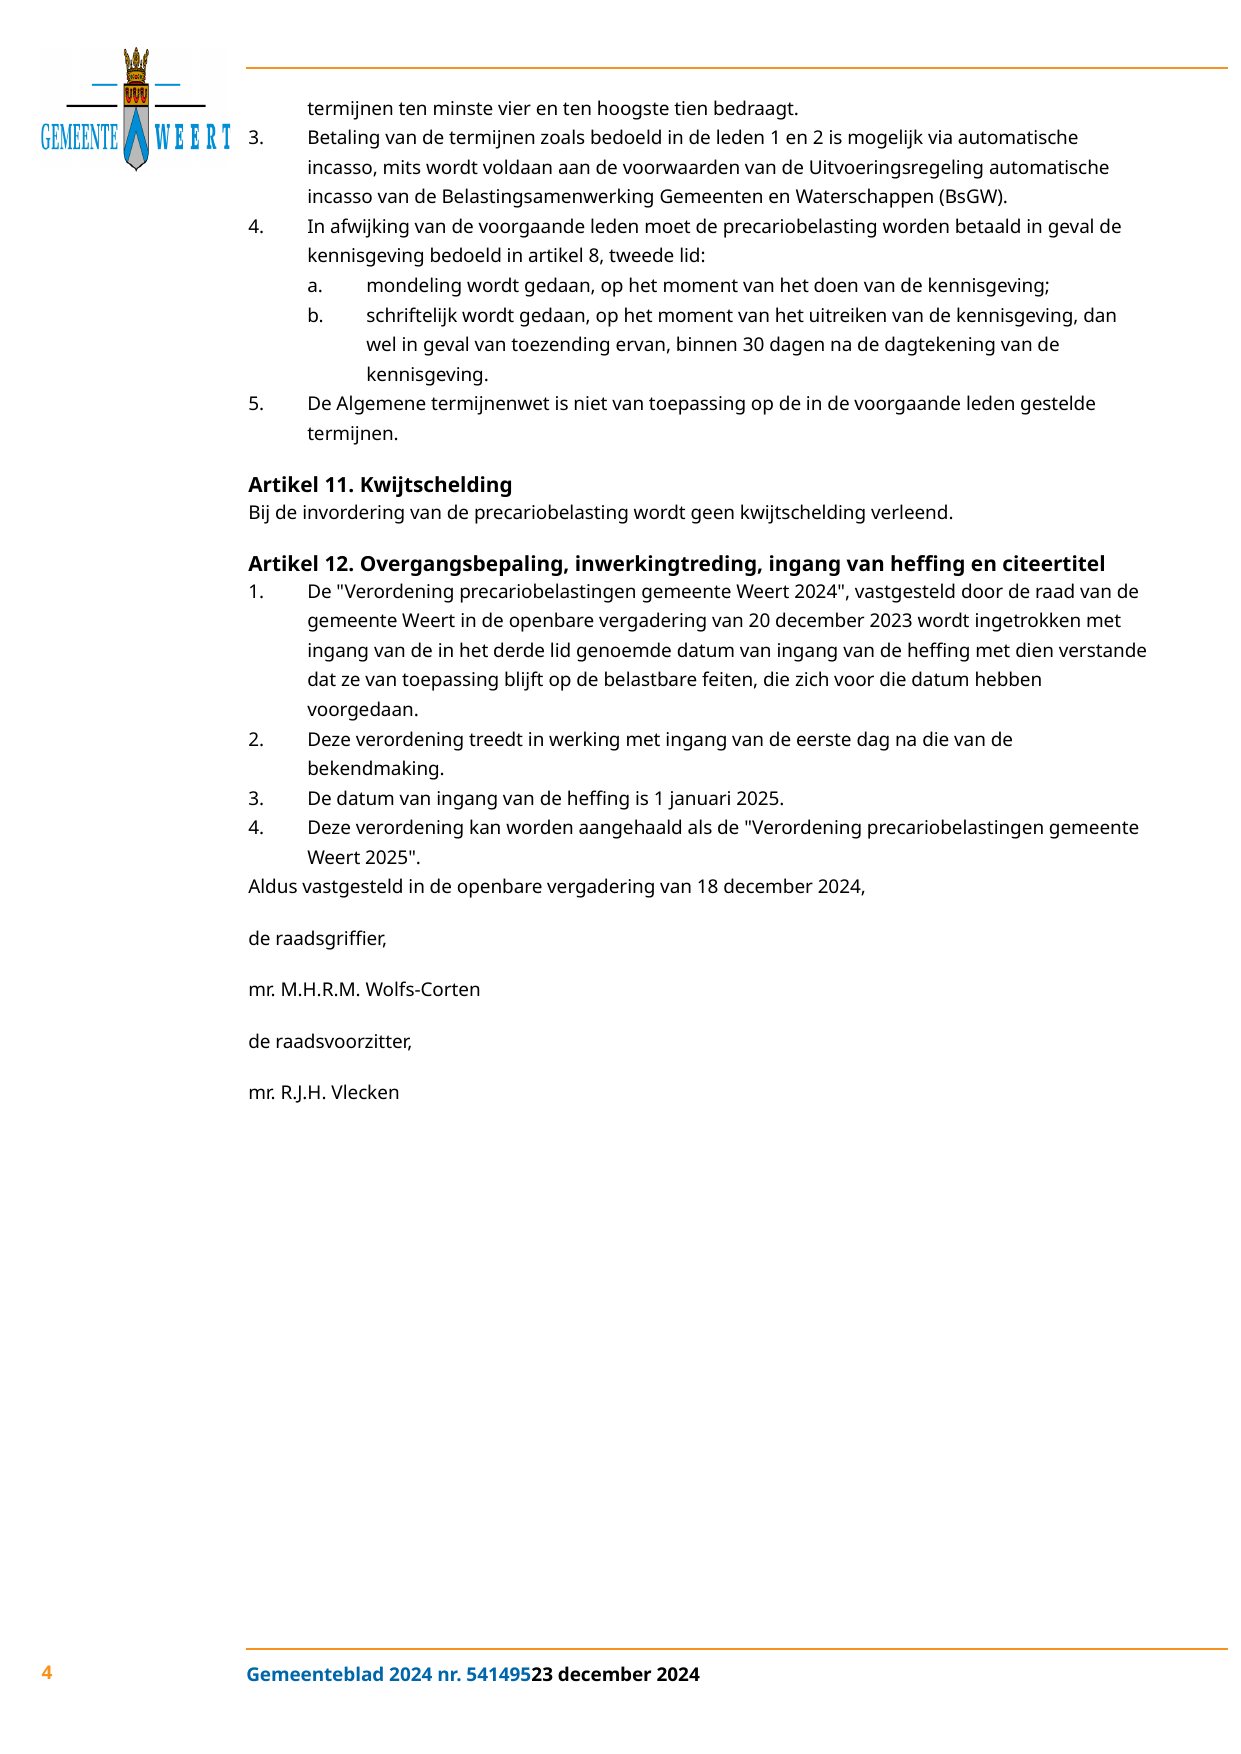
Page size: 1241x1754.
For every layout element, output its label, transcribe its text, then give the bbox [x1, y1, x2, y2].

list In afwijking van de voorgaande leden moet de precariobelasting worden betaald in geval de kennisgeving bedoeld in artikel 8, tweede lid: [248, 213, 1152, 268]
text Artikel 12. Overgangsbepaling, inwerkingtreding, ingang van heffing en citeertitel [248, 549, 1152, 578]
picture [41, 47, 231, 172]
list De "Verordening precariobelastingen gemeente Weert 2024", vastgesteld door de raad van de gemeente Weert in de openbare vergadering van 20 december 2023 wordt ingetrokken met ingang van de in het derde lid genoemde datum van ingang van de heffing met dien verstande dat ze van toepassing blijft op de belastbare feiten, die zich voor die datum hebben voorgedaan. [248, 578, 1152, 722]
text Aldus vastgesteld in de openbare vergadering van 18 december 2024, [248, 874, 1152, 899]
list Betaling van de termijnen zoals bedoeld in de leden 1 en 2 is mogelijk via automatische incasso, mits wordt voldaan aan de voorwaarden van de Uitvoeringsregeling automatische incasso van de Belastingsamenwerking Gemeenten en Waterschappen (BsGW). [248, 124, 1152, 209]
list De datum van ingang van de heffing is 1 januari 2025. [248, 785, 1152, 811]
text Bij de invordering van de precariobelasting wordt geen kwijtschelding verleend. [248, 499, 1152, 525]
text de raadsvoorzitter, [248, 1028, 1152, 1054]
list termijnen ten minste vier en ten hoogste tien bedraagt. [248, 95, 1152, 121]
list Deze verordening kan worden aangehaald als de "Verordening precariobelastingen gemeente Weert 2025". [248, 814, 1152, 870]
list De Algemene termijnenwet is niet van toepassing op de in de voorgaande leden gestelde termijnen. [248, 391, 1152, 446]
list mondeling wordt gedaan, op het moment van het doen van de kennisgeving; [307, 272, 1152, 298]
text de raadsgriffier, [248, 925, 1152, 951]
list schriftelijk wordt gedaan, op het moment van het uitreiken van de kennisgeving, dan wel in geval van toezending ervan, binnen 30 dagen na de dagtekening van de kennisgeving. [307, 302, 1152, 387]
list Deze verordening treedt in werking met ingang van de eerste dag na die van de bekendmaking. [248, 726, 1152, 781]
text mr. R.J.H. Vlecken [248, 1079, 1152, 1105]
text Artikel 11. Kwijtschelding [248, 471, 1152, 499]
text mr. M.H.R.M. Wolfs-Corten [248, 977, 1152, 1002]
